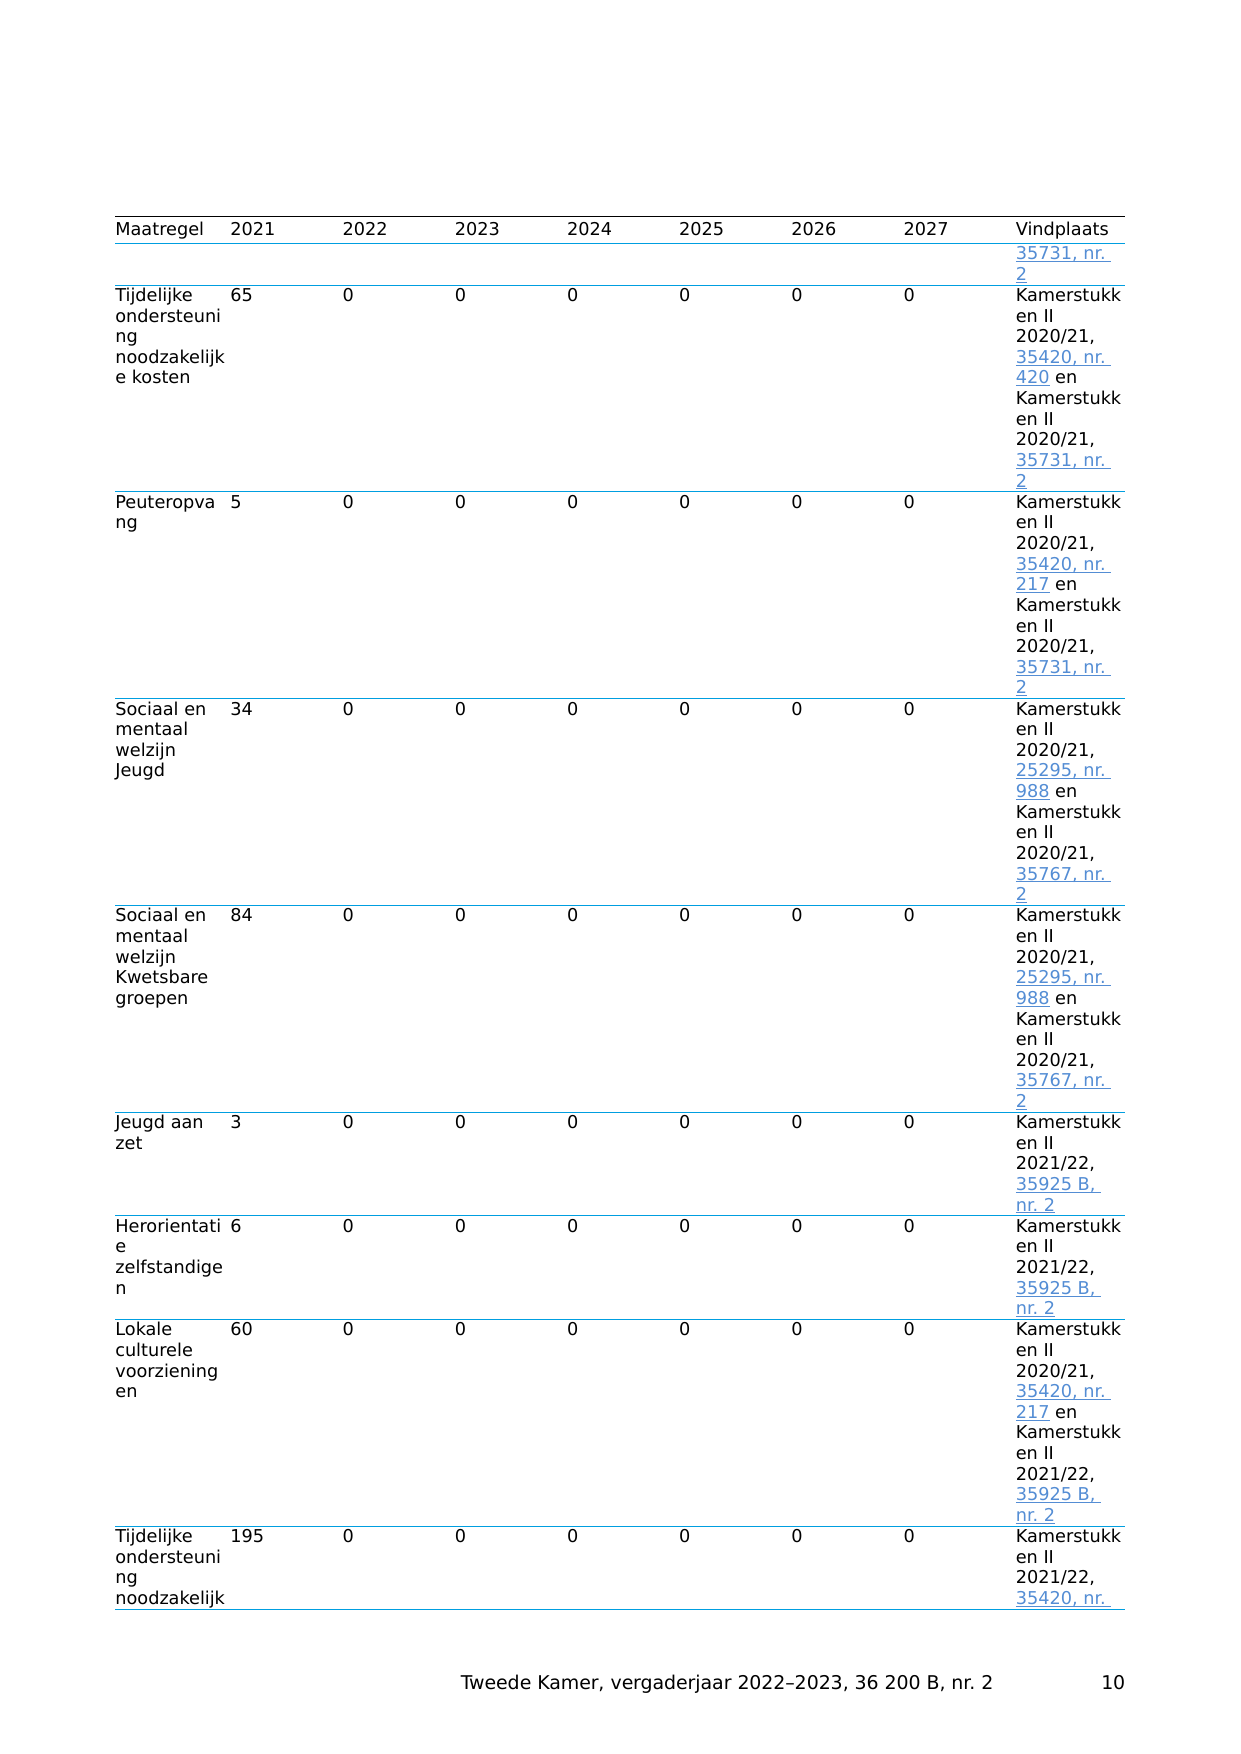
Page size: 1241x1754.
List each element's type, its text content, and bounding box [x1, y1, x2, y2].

table_cell 0 [340, 286, 452, 491]
table_cell 3 [227, 1113, 339, 1215]
table_cell [340, 244, 452, 284]
table_cell Kamerstukken II 2020/21, 35420, nr. 420 en Kamerstukken II 2020/21, 35731, nr. 2 [1013, 286, 1125, 491]
table_cell 195 [227, 1527, 339, 1609]
table_cell 0 [564, 286, 676, 491]
table_cell 0 [900, 906, 1013, 1112]
table_cell 0 [452, 1216, 564, 1319]
table_cell 0 [900, 1113, 1013, 1215]
table_cell Kamerstukken II 2021/22, 35925 B, nr. 2 [1013, 1113, 1125, 1215]
table_cell Peuteropvang [115, 492, 227, 698]
table_cell Maatregel [115, 217, 227, 243]
table_cell [452, 244, 564, 284]
table_cell Kamerstukken II 2021/22, 35420, nr. [1013, 1527, 1125, 1609]
table_cell 0 [564, 1113, 676, 1215]
table_cell 0 [564, 699, 676, 905]
table_cell 0 [676, 1113, 788, 1215]
table_cell Sociaal en mentaal welzijn Jeugd [115, 699, 227, 905]
table_cell 84 [227, 906, 339, 1112]
table_cell Kamerstukken II 2021/22, 35925 B, nr. 2 [1013, 1216, 1125, 1319]
table_cell 0 [340, 699, 452, 905]
table_cell 0 [788, 699, 900, 905]
table_cell 0 [564, 492, 676, 698]
table_cell 0 [900, 1216, 1013, 1319]
table_cell 0 [900, 699, 1013, 905]
table_cell 0 [788, 1216, 900, 1319]
table_cell 0 [788, 286, 900, 491]
table_cell 0 [676, 906, 788, 1112]
table_cell 0 [676, 286, 788, 491]
table_cell 0 [676, 1320, 788, 1526]
table_cell 60 [227, 1320, 339, 1526]
table_cell 0 [340, 492, 452, 698]
table_cell 0 [788, 1113, 900, 1215]
table_cell 0 [564, 1527, 676, 1609]
table_cell Herorientatie zelfstandigen [115, 1216, 227, 1319]
table_cell 2024 [564, 217, 676, 243]
table_cell 0 [340, 1113, 452, 1215]
table_cell Kamerstukken II 2020/21, 25295, nr. 988 en Kamerstukken II 2020/21, 35767, nr. 2 [1013, 699, 1125, 905]
table_cell 2027 [900, 217, 1013, 243]
table_cell 0 [340, 1216, 452, 1319]
table_cell 0 [788, 1527, 900, 1609]
table_cell 2025 [676, 217, 788, 243]
table_cell Tijdelijke ondersteuning noodzakelijke kosten [115, 286, 227, 491]
table_cell Tijdelijke ondersteuning noodzakelijk [115, 1527, 227, 1609]
table_cell 0 [900, 286, 1013, 491]
table_cell Sociaal en mentaal welzijn Kwetsbare groepen [115, 906, 227, 1112]
table_cell 0 [452, 1113, 564, 1215]
table_cell 65 [227, 286, 339, 491]
table_cell Vindplaats [1013, 217, 1125, 243]
table_cell 0 [676, 492, 788, 698]
table_cell 0 [564, 1320, 676, 1526]
table_cell 0 [452, 492, 564, 698]
table_cell 2021 [227, 217, 339, 243]
table_cell 0 [452, 1527, 564, 1609]
table_cell Kamerstukken II 2020/21, 25295, nr. 988 en Kamerstukken II 2020/21, 35767, nr. 2 [1013, 906, 1125, 1112]
table_cell 0 [340, 906, 452, 1112]
table_cell 0 [452, 1320, 564, 1526]
table_cell 0 [676, 1216, 788, 1319]
table_cell 0 [900, 1320, 1013, 1526]
table_cell 2023 [452, 217, 564, 243]
table_cell 6 [227, 1216, 339, 1319]
table_cell [115, 244, 227, 284]
table_cell 0 [340, 1320, 452, 1526]
table_cell 0 [788, 1320, 900, 1526]
table_cell 2026 [788, 217, 900, 243]
table_cell 0 [452, 286, 564, 491]
table_cell 0 [676, 1527, 788, 1609]
table_cell Jeugd aan zet [115, 1113, 227, 1215]
table_cell 0 [788, 906, 900, 1112]
table_cell Kamerstukken II 2020/21, 35420, nr. 217 en Kamerstukken II 2020/21, 35731, nr. 2 [1013, 492, 1125, 698]
table_cell [227, 244, 339, 284]
table_cell 0 [564, 906, 676, 1112]
table_cell 2022 [340, 217, 452, 243]
table_cell 0 [900, 492, 1013, 698]
table_cell [564, 244, 676, 284]
table_cell Kamerstukken II 2020/21, 35420, nr. 217 en Kamerstukken II 2021/22, 35925 B, nr. 2 [1013, 1320, 1125, 1526]
table_cell 0 [452, 906, 564, 1112]
table_cell [676, 244, 788, 284]
table_cell 0 [452, 699, 564, 905]
table_cell 0 [340, 1527, 452, 1609]
table_cell [900, 244, 1013, 284]
table_cell 35731, nr. 2 [1013, 244, 1125, 284]
table_cell Lokale culturele voorzieningen [115, 1320, 227, 1526]
table_cell 0 [900, 1527, 1013, 1609]
table_cell 0 [564, 1216, 676, 1319]
table_header Tabel 1 Overzicht coronamaatregelen op de begroting gemeentefonds (bedragen x € 1.000) [115, 191, 1125, 216]
table_cell [788, 244, 900, 284]
table_cell 34 [227, 699, 339, 905]
table_cell 5 [227, 492, 339, 698]
table_cell 0 [676, 699, 788, 905]
table_cell 0 [788, 492, 900, 698]
